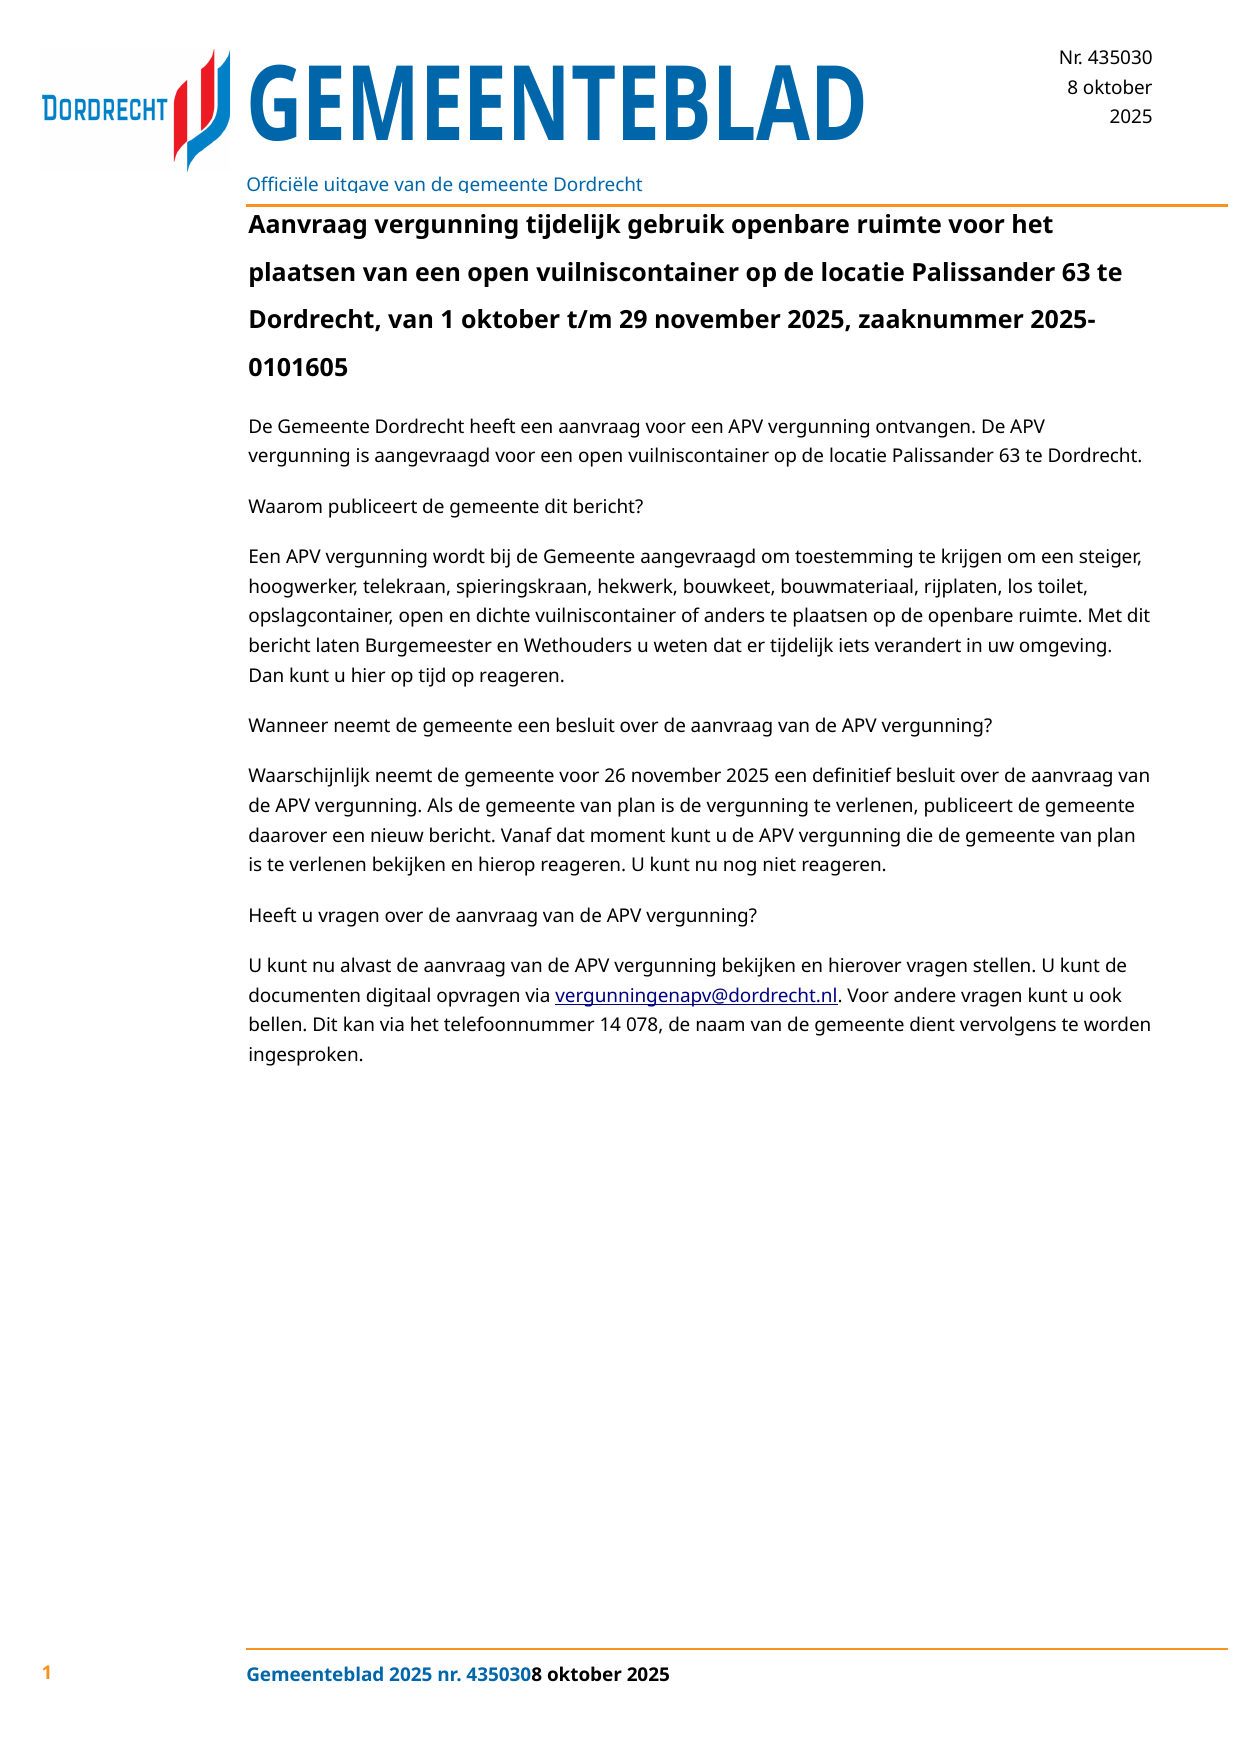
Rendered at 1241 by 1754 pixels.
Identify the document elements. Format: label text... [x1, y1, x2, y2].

text Een APV vergunning wordt bij de Gemeente aangevraagd om toestemming te krijgen om een steiger, hoogwerker, telekraan, spieringskraan, hekwerk, bouwkeet, bouwmateriaal, rijplaten, los toilet, opslagcontainer, open en dichte vuilniscontainer of anders te plaatsen op de openbare ruimte. Met dit bericht laten Burgemeester en Wethouders u weten dat er tijdelijk iets verandert in uw omgeving. Dan kunt u hier op tijd op reageren. [248, 543, 1152, 688]
text Wanneer neemt de gemeente een besluit over de aanvraag van de APV vergunning? [248, 712, 1152, 738]
text Heeft u vragen over de aanvraag van de APV vergunning? [248, 902, 1152, 928]
text Waarom publiceert de gemeente dit bericht? [248, 493, 1152, 519]
text De Gemeente Dordrecht heeft een aanvraag voor een APV vergunning ontvangen. De APV vergunning is aangevraagd voor een open vuilniscontainer op de locatie Palissander 63 te Dordrecht. [248, 413, 1152, 468]
picture [41, 47, 231, 172]
text U kunt nu alvast de aanvraag van de APV vergunning bekijken en hierover vragen stellen. U kunt de documenten digitaal opvragen via vergunningenapv@dordrecht.nl. Voor andere vragen kunt u ook bellen. Dit kan via het telefoonnummer 14 078, de naam van de gemeente dient vervolgens te worden ingesproken. [248, 952, 1152, 1067]
text Aanvraag vergunning tijdelijk gebruik openbare ruimte voor het plaatsen van een open vuilniscontainer op de locatie Palissander 63 te Dordrecht, van 1 oktober t/m 29 november 2025, zaaknummer 2025-0101605 [248, 207, 1152, 384]
text Waarschijnlijk neemt de gemeente voor 26 november 2025 een definitief besluit over de aanvraag van de APV vergunning. Als de gemeente van plan is de vergunning te verlenen, publiceert de gemeente daarover een nieuw bericht. Vanaf dat moment kunt u de APV vergunning die de gemeente van plan is te verlenen bekijken en hierop reageren. U kunt nu nog niet reageren. [248, 763, 1152, 877]
